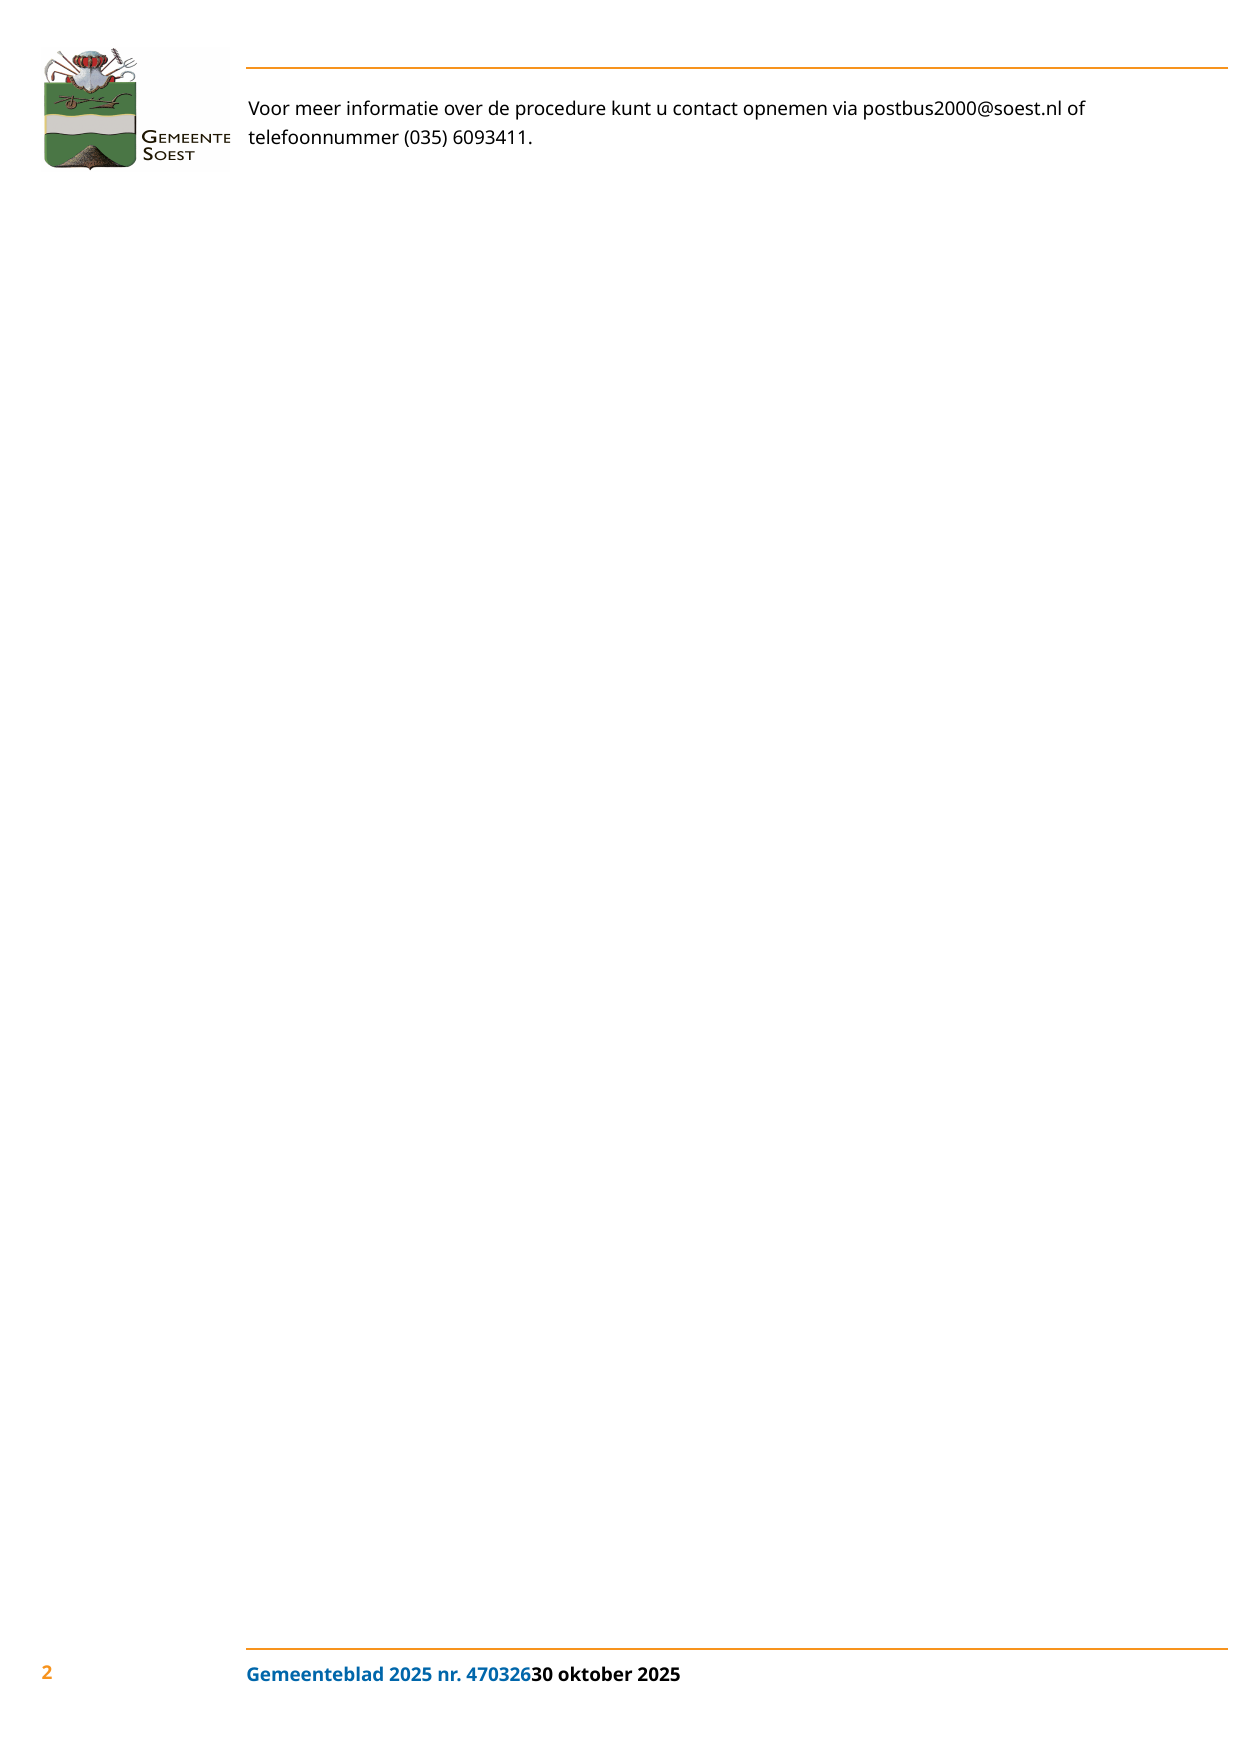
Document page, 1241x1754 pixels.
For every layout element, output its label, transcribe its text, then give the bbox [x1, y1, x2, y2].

picture [41, 47, 231, 172]
text Voor meer informatie over de procedure kunt u contact opnemen via postbus2000@soest.nl of telefoonnummer (035) 6093411. [248, 95, 1152, 150]
